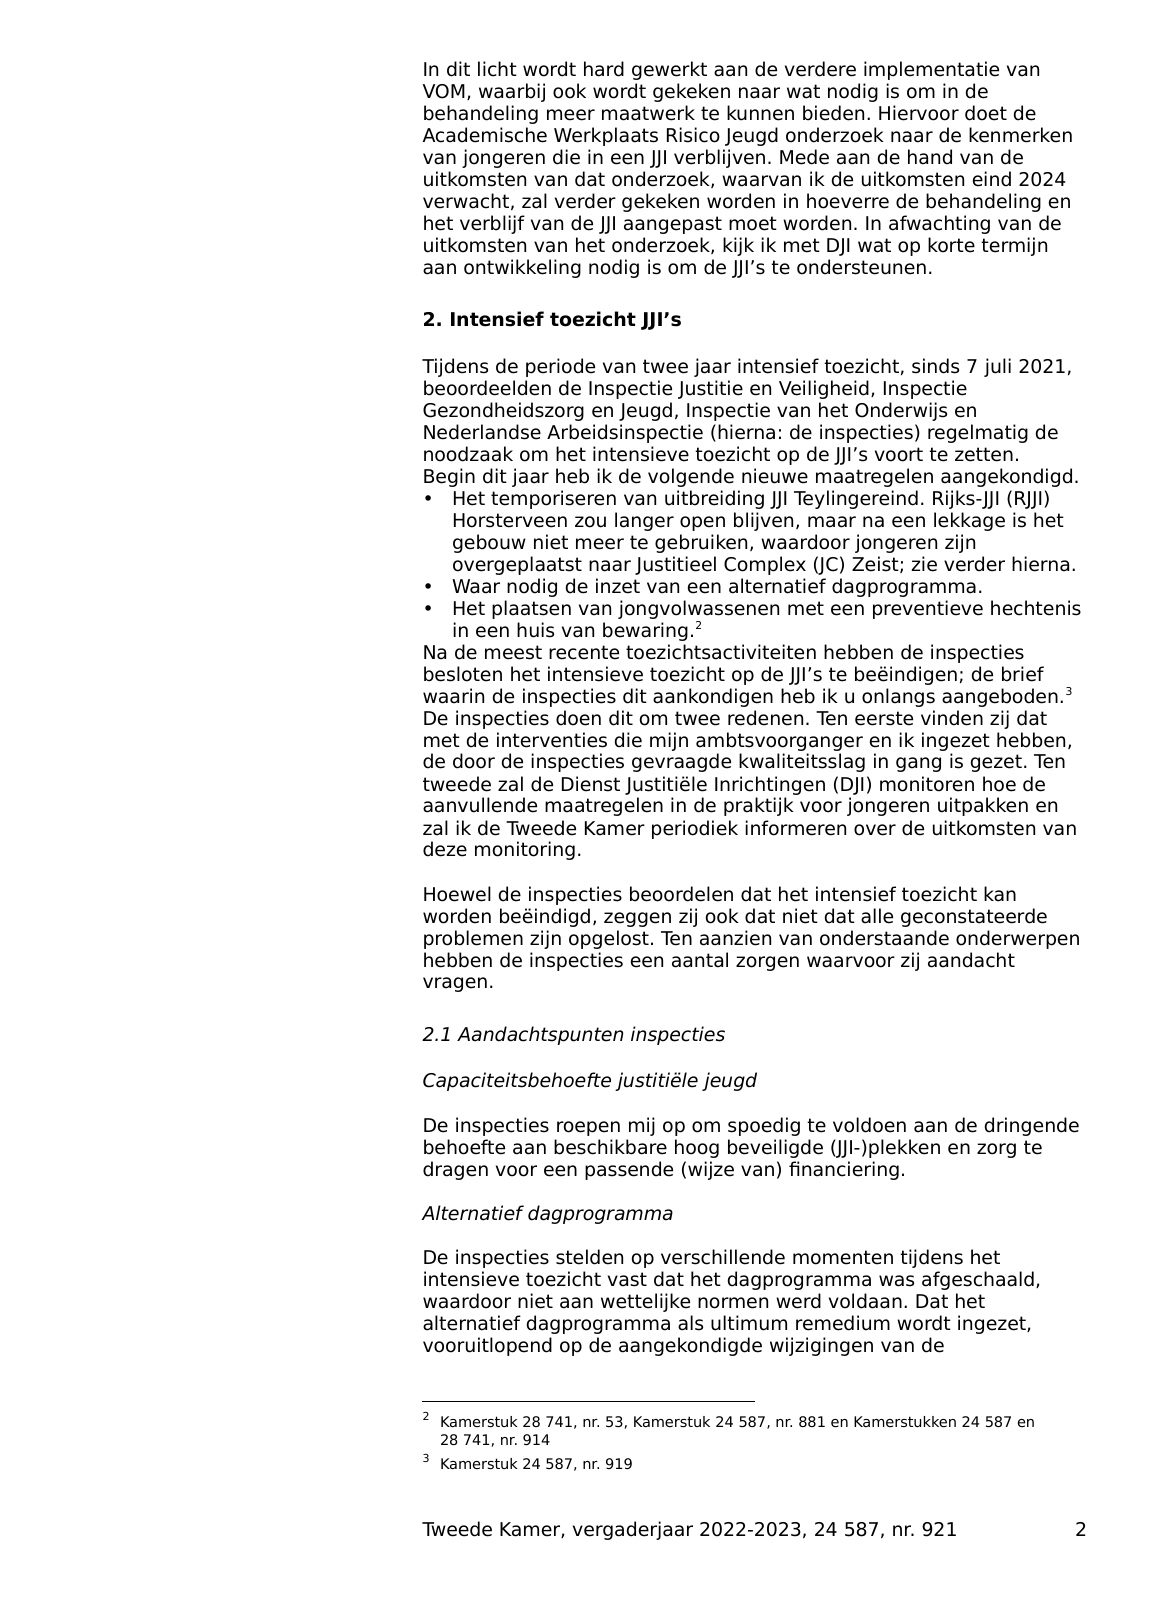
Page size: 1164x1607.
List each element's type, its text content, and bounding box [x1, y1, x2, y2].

text • Het plaatsen van jongvolwassenen met een preventieve hechtenis in een huis van bewaring. [422, 598, 1087, 642]
text Kamerstuk 24 587, nr. 919 [422, 1452, 1087, 1474]
text Tijdens de periode van twee jaar intensief toezicht, sinds 7 juli 2021, beoordeelden de Inspectie Justitie en Veiligheid, Inspectie Gezondheidszorg en Jeugd, Inspectie van het Onderwijs en Nederlandse Arbeidsinspectie (hierna: de inspecties) regelmatig de noodzaak om het intensieve toezicht op de JJI’s voort te zetten. [422, 356, 1087, 466]
text De inspecties roepen mij op om spoedig te voldoen aan de dringende behoefte aan beschikbare hoog beveiligde (JJI-)plekken en zorg te dragen voor een passende (wijze van) financiering. [422, 1114, 1087, 1181]
text • Het temporiseren van uitbreiding JJI Teylingereind. Rijks-JJI (RJJI) Horsterveen zou langer open blijven, maar na een lekkage is het gebouw niet meer te gebruiken, waardoor jongeren zijn overgeplaatst naar Justitieel Complex (JC) Zeist; zie verder hierna. [422, 488, 1087, 576]
subtitle Alternatief dagprogramma [422, 1203, 1087, 1225]
subtitle 2. Intensief toezicht JJI’s [422, 309, 1087, 331]
text In dit licht wordt hard gewerkt aan de verdere implementatie van VOM, waarbij ook wordt gekeken naar wat nodig is om in de behandeling meer maatwerk te kunnen bieden. Hiervoor doet de Academische Werkplaats Risico Jeugd onderzoek naar de kenmerken van jongeren die in een JJI verblijven. Mede aan de hand van de uitkomsten van dat onderzoek, waarvan ik de uitkomsten eind 2024 verwacht, zal verder gekeken worden in hoeverre de behandeling en het verblijf van de JJI aangepast moet worden. In afwachting van de uitkomsten van het onderzoek, kijk ik met DJI wat op korte termijn aan ontwikkeling nodig is om de JJI’s te ondersteunen. [422, 59, 1087, 279]
text Na de meest recente toezichtsactiviteiten hebben de inspecties besloten het intensieve toezicht op de JJI’s te beëindigen; de brief waarin de inspecties dit aankondigen heb ik u onlangs aangeboden. De inspecties doen dit om twee redenen. Ten eerste vinden zij dat met de interventies die mijn ambtsvoorganger en ik ingezet hebben, de door de inspecties gevraagde kwaliteitsslag in gang is gezet. Ten tweede zal de Dienst Justitiële Inrichtingen (DJI) monitoren hoe de aanvullende maatregelen in de praktijk voor jongeren uitpakken en zal ik de Tweede Kamer periodiek informeren over de uitkomsten van deze monitoring. [422, 642, 1087, 861]
text Begin dit jaar heb ik de volgende nieuwe maatregelen aangekondigd. [422, 466, 1087, 488]
subtitle 2.1 Aandachtspunten inspecties [422, 1023, 1087, 1045]
text Hoewel de inspecties beoordelen dat het intensief toezicht kan worden beëindigd, zeggen zij ook dat niet dat alle geconstateerde problemen zijn opgelost. Ten aanzien van onderstaande onderwerpen hebben de inspecties een aantal zorgen waarvoor zij aandacht vragen. [422, 883, 1087, 993]
text De inspecties stelden op verschillende momenten tijdens het intensieve toezicht vast dat het dagprogramma was afgeschaald, waardoor niet aan wettelijke normen werd voldaan. Dat het alternatief dagprogramma als ultimum remedium wordt ingezet, vooruitlopend op de aangekondigde wijzigingen van de [422, 1247, 1087, 1357]
text Kamerstuk 28 741, nr. 53, Kamerstuk 24 587, nr. 881 en Kamerstukken 24 587 en 28 741, nr. 914 [422, 1410, 1087, 1449]
subtitle Capaciteitsbehoefte justitiële jeugd [422, 1070, 1087, 1092]
text • Waar nodig de inzet van een alternatief dagprogramma. [422, 576, 1087, 598]
